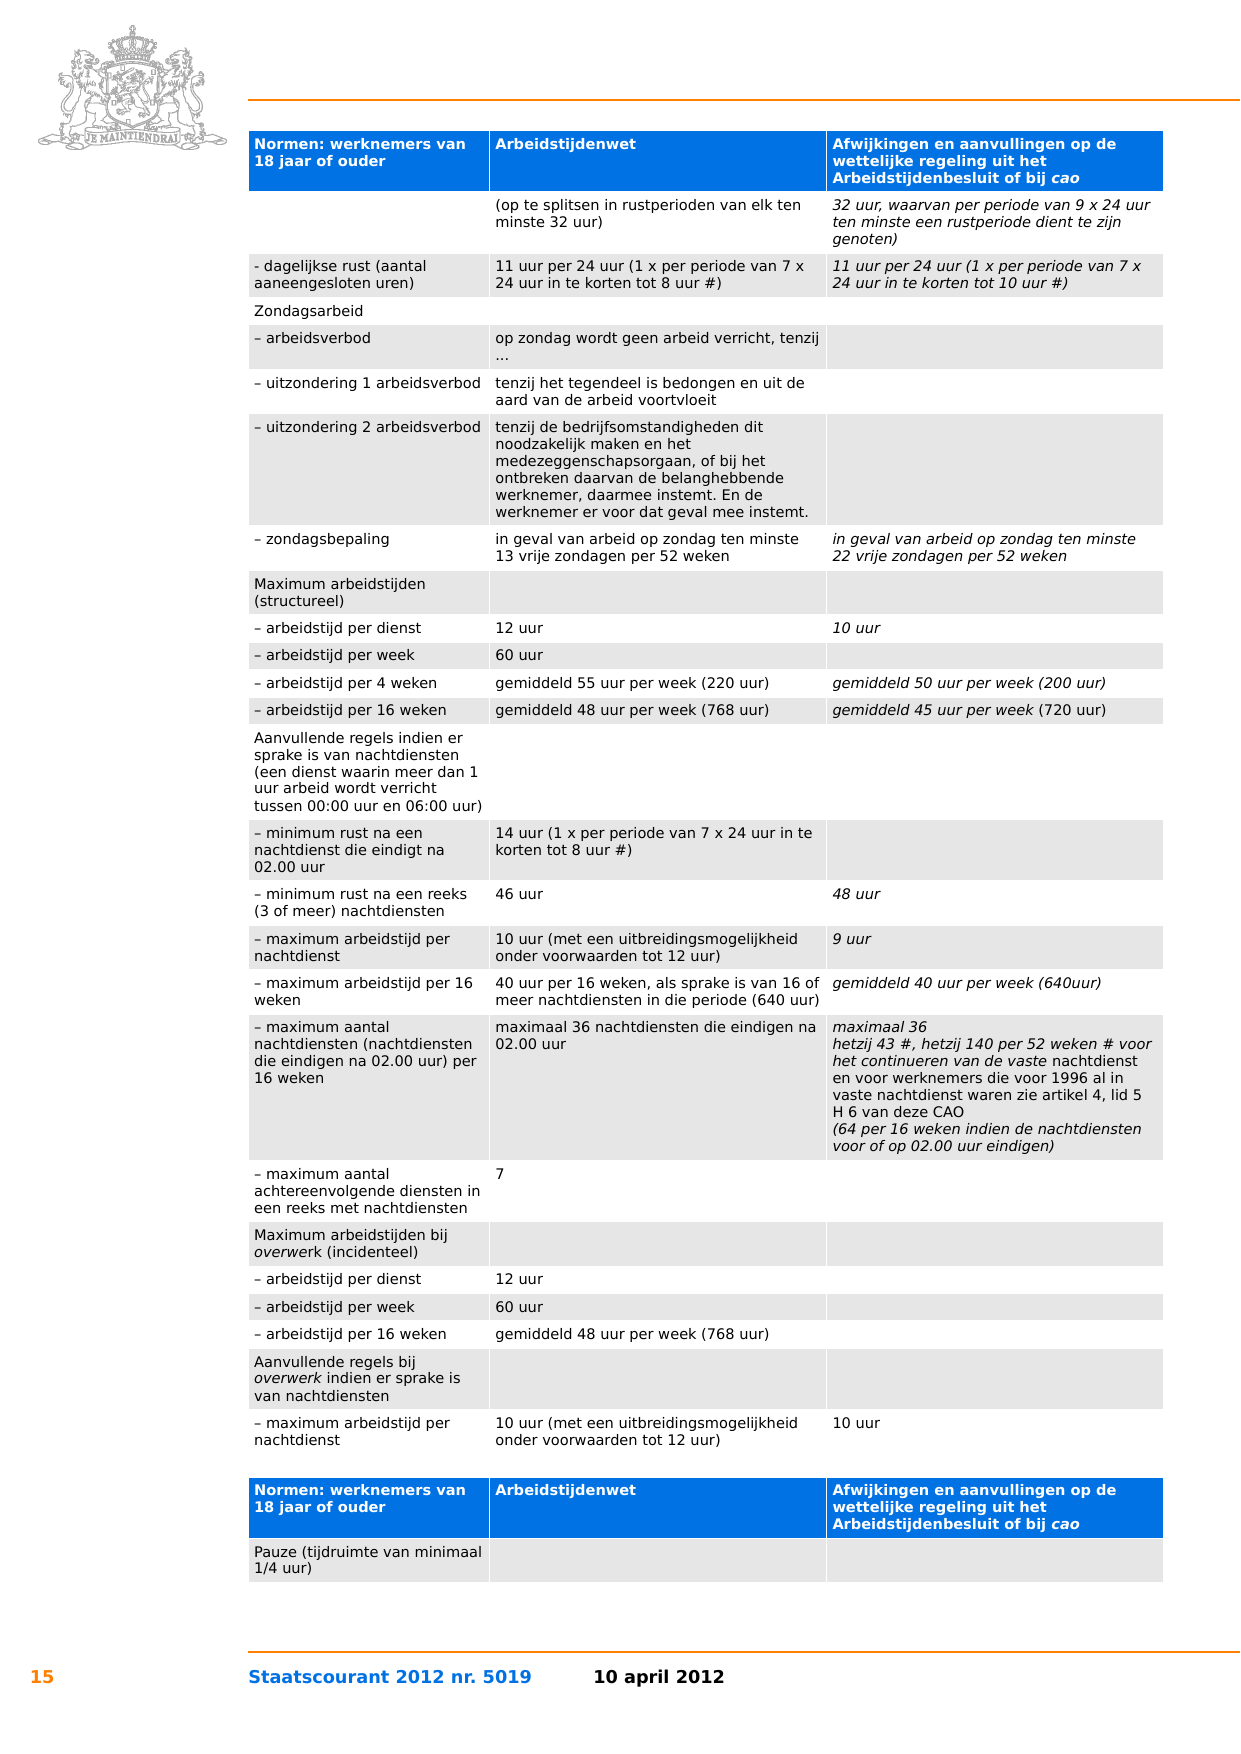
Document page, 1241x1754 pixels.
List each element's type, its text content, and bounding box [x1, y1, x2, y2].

table_cell in geval van arbeid op zondag ten minste 13 vrije zondagen per 52 weken [490, 526, 826, 570]
table_cell 60 uur [490, 643, 826, 669]
table_cell 60 uur [490, 1294, 826, 1320]
table_cell 48 uur [827, 881, 1163, 925]
table_cell [490, 725, 826, 819]
table_cell gemiddeld 45 uur per week (720 uur) [827, 698, 1163, 724]
table_cell [827, 1294, 1163, 1320]
table_cell [827, 1321, 1163, 1348]
table_cell – maximum aantal nachtdiensten (nachtdiensten die eindigen na 02.00 uur) per 16 weken [249, 1015, 489, 1160]
table_cell Maximum arbeidstijden (structureel) [249, 571, 489, 614]
table_cell tenzij de bedrijfsomstandigheden dit noodzakelijk maken en het medezeggenschapsorgaan, of bij het ontbreken daarvan de belanghebbende werknemer, daarmee instemt. En de werknemer er voor dat geval mee instemt. [490, 414, 826, 525]
table_cell op zondag wordt geen arbeid verricht, tenzij ... [490, 325, 826, 369]
table_cell [490, 1349, 826, 1409]
table_cell – arbeidstijd per 16 weken [249, 1321, 489, 1348]
table_cell – maximum arbeidstijd per nachtdienst [249, 926, 489, 969]
table_cell – arbeidsverbod [249, 325, 489, 369]
table_header Arbeidstijdenwet [490, 1478, 826, 1538]
table_cell – uitzondering 1 arbeidsverbod [249, 370, 489, 413]
table_cell Aanvullende regels bij overwerk indien er sprake is van nachtdiensten [249, 1349, 489, 1409]
table_cell [827, 325, 1163, 369]
table_cell [827, 1349, 1163, 1409]
table_cell - dagelijkse rust (aantal aaneengesloten uren) [249, 254, 489, 297]
table_cell maximaal 36 nachtdiensten die eindigen na 02.00 uur [490, 1015, 826, 1160]
table_cell 11 uur per 24 uur (1 x per periode van 7 x 24 uur in te korten tot 10 uur #) [827, 254, 1163, 297]
table_cell – maximum arbeidstijd per 16 weken [249, 970, 489, 1013]
table_cell gemiddeld 50 uur per week (200 uur) [827, 670, 1163, 696]
table_header Normen: werknemers van 18 jaar of ouder [249, 1478, 489, 1538]
table_cell 9 uur [827, 926, 1163, 969]
table_cell 7 [490, 1161, 826, 1221]
table_cell [827, 725, 1163, 819]
table_cell gemiddeld 40 uur per week (640uur) [827, 970, 1163, 1013]
table_cell [490, 571, 826, 614]
table_cell [249, 192, 489, 253]
table_cell [827, 820, 1163, 880]
table_cell [490, 1539, 826, 1582]
table_header Arbeidstijdenwet [490, 131, 826, 191]
table_cell 32 uur, waarvan per periode van 9 x 24 uur ten minste een rustperiode dient te zijn genoten) [827, 192, 1163, 253]
table_cell – arbeidstijd per week [249, 643, 489, 669]
table_cell 14 uur (1 x per periode van 7 x 24 uur in te korten tot 8 uur #) [490, 820, 826, 880]
table_cell [490, 298, 826, 324]
table_cell Maximum arbeidstijden bij overwerk (incidenteel) [249, 1222, 489, 1266]
table_cell Aanvullende regels indien er sprake is van nachtdiensten (een dienst waarin meer dan 1 uur arbeid wordt verricht tussen 00:00 uur en 06:00 uur) [249, 725, 489, 819]
table_header Normen: werknemers van 18 jaar of ouder [249, 131, 489, 191]
table_cell – maximum arbeidstijd per nachtdienst [249, 1410, 489, 1453]
table_cell [827, 643, 1163, 669]
table_cell Zondagsarbeid [249, 298, 489, 324]
table_cell (op te splitsen in rustperioden van elk ten minste 32 uur) [490, 192, 826, 253]
table_cell [827, 414, 1163, 525]
table_cell [490, 1222, 826, 1266]
table_cell maximaal 36 hetzij 43 #, hetzij 140 per 52 weken # voor het continueren van de vaste nachtdienst en voor werknemers die voor 1996 al in vaste nachtdienst waren zie artikel 4, lid 5 H 6 van deze CAO (64 per 16 weken indien de nachtdiensten voor of op 02.00 uur eindigen) [827, 1015, 1163, 1160]
table_cell [827, 1222, 1163, 1266]
table_cell – arbeidstijd per week [249, 1294, 489, 1320]
picture [38, 25, 227, 150]
table_cell gemiddeld 48 uur per week (768 uur) [490, 1321, 826, 1348]
table_cell in geval van arbeid op zondag ten minste 22 vrije zondagen per 52 weken [827, 526, 1163, 570]
table_cell – minimum rust na een nachtdienst die eindigt na 02.00 uur [249, 820, 489, 880]
table_cell – arbeidstijd per dienst [249, 615, 489, 642]
table_cell Pauze (tijdruimte van minimaal 1/4 uur) [249, 1539, 489, 1582]
table_cell gemiddeld 48 uur per week (768 uur) [490, 698, 826, 724]
table_cell 40 uur per 16 weken, als sprake is van 16 of meer nachtdiensten in die periode (640 uur) [490, 970, 826, 1013]
table_cell [827, 370, 1163, 413]
table_cell – maximum aantal achtereenvolgende diensten in een reeks met nachtdiensten [249, 1161, 489, 1221]
table_cell 12 uur [490, 1267, 826, 1293]
table_cell [827, 1539, 1163, 1582]
table_cell 10 uur [827, 615, 1163, 642]
table_cell – arbeidstijd per dienst [249, 1267, 489, 1293]
table_cell gemiddeld 55 uur per week (220 uur) [490, 670, 826, 696]
table_cell – zondagsbepaling [249, 526, 489, 570]
table_cell – minimum rust na een reeks (3 of meer) nachtdiensten [249, 881, 489, 925]
table_cell [827, 298, 1163, 324]
table_cell – uitzondering 2 arbeidsverbod [249, 414, 489, 525]
table_cell [827, 1161, 1163, 1221]
table_cell [827, 1267, 1163, 1293]
table_cell 10 uur (met een uitbreidingsmogelijkheid onder voorwaarden tot 12 uur) [490, 926, 826, 969]
table_cell – arbeidstijd per 4 weken [249, 670, 489, 696]
table_cell tenzij het tegendeel is bedongen en uit de aard van de arbeid voortvloeit [490, 370, 826, 413]
table_header Afwijkingen en aanvullingen op de wettelijke regeling uit het Arbeidstijdenbesluit of bij cao [827, 131, 1163, 191]
table_cell 11 uur per 24 uur (1 x per periode van 7 x 24 uur in te korten tot 8 uur #) [490, 254, 826, 297]
table_cell – arbeidstijd per 16 weken [249, 698, 489, 724]
table_header Afwijkingen en aanvullingen op de wettelijke regeling uit het Arbeidstijdenbesluit of bij cao [827, 1478, 1163, 1538]
table_cell 10 uur (met een uitbreidingsmogelijkheid onder voorwaarden tot 12 uur) [490, 1410, 826, 1453]
table_cell [827, 571, 1163, 614]
table_cell 12 uur [490, 615, 826, 642]
table_cell 10 uur [827, 1410, 1163, 1453]
table_cell 46 uur [490, 881, 826, 925]
